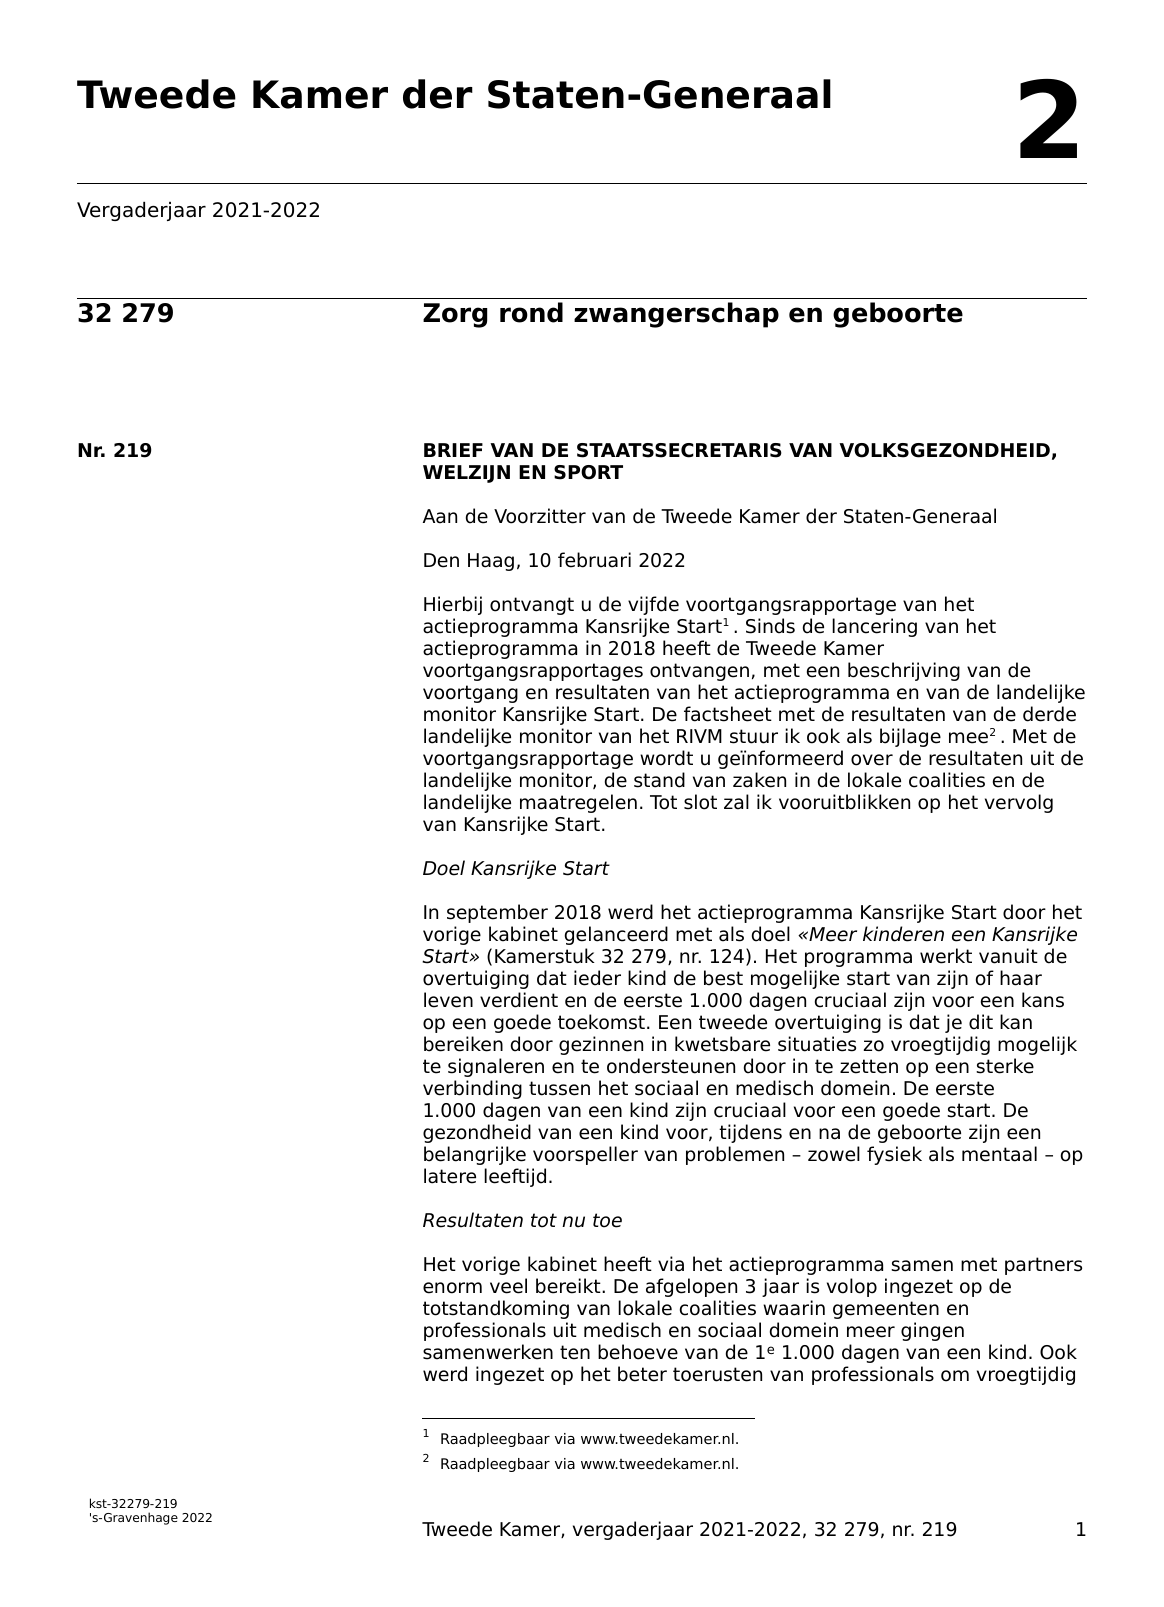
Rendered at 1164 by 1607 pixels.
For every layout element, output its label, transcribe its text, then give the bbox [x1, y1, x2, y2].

table_header Tweede Kamer der Staten-Generaal [77, 59, 886, 183]
table_cell Vergaderjaar 2021-2022 [77, 184, 1087, 298]
subtitle 32 279 Zorg rond zwangerschap en geboorte [77, 299, 1087, 329]
text Het vorige kabinet heeft via het actieprogramma samen met partners enorm veel bereikt. De afgelopen 3 jaar is volop ingezet op de totstandkoming van lokale coalities waarin gemeenten en professionals uit medisch en sociaal domein meer gingen samenwerken ten behoeve van de 1e 1.000 dagen van een kind. Ook werd ingezet op het beter toerusten van professionals om vroegtijdig [422, 1254, 1087, 1386]
table_header 2 [886, 59, 1087, 183]
text Raadpleegbaar via www.tweedekamer.nl. [422, 1427, 1087, 1449]
subtitle Resultaten tot nu toe [422, 1210, 1087, 1232]
text Aan de Voorzitter van de Tweede Kamer der Staten-Generaal [422, 506, 1087, 528]
text Hierbij ontvangt u de vijfde voortgangsrapportage van het actieprogramma Kansrijke Start. Sinds de lancering van het actieprogramma in 2018 heeft de Tweede Kamer voortgangsrapportages ontvangen, met een beschrijving van de voortgang en resultaten van het actieprogramma en van de landelijke monitor Kansrijke Start. De factsheet met de resultaten van de derde landelijke monitor van het RIVM stuur ik ook als bijlage mee. Met de voortgangsrapportage wordt u geïnformeerd over de resultaten uit de landelijke monitor, de stand van zaken in de lokale coalities en de landelijke maatregelen. Tot slot zal ik vooruitblikken op het vervolg van Kansrijke Start. [422, 594, 1087, 836]
text Raadpleegbaar via www.tweedekamer.nl. [422, 1452, 1087, 1474]
text Den Haag, 10 februari 2022 [422, 550, 1087, 572]
text kst-32279-219 [88, 1497, 323, 1511]
text 's-Gravenhage 2022 [88, 1511, 323, 1525]
subtitle Nr. 219 BRIEF VAN DE STAATSSECRETARIS VAN VOLKSGEZONDHEID, WELZIJN EN SPORT [77, 440, 1087, 484]
text In september 2018 werd het actieprogramma Kansrijke Start door het vorige kabinet gelanceerd met als doel «Meer kinderen een Kansrijke Start» (Kamerstuk 32 279, nr. 124). Het programma werkt vanuit de overtuiging dat ieder kind de best mogelijke start van zijn of haar leven verdient en de eerste 1.000 dagen cruciaal zijn voor een kans op een goede toekomst. Een tweede overtuiging is dat je dit kan bereiken door gezinnen in kwetsbare situaties zo vroegtijdig mogelijk te signaleren en te ondersteunen door in te zetten op een sterke verbinding tussen het sociaal en medisch domein. De eerste 1.000 dagen van een kind zijn cruciaal voor een goede start. De gezondheid van een kind voor, tijdens en na de geboorte zijn een belangrijke voorspeller van problemen – zowel fysiek als mentaal – op latere leeftijd. [422, 902, 1087, 1188]
subtitle Doel Kansrijke Start [422, 858, 1087, 880]
